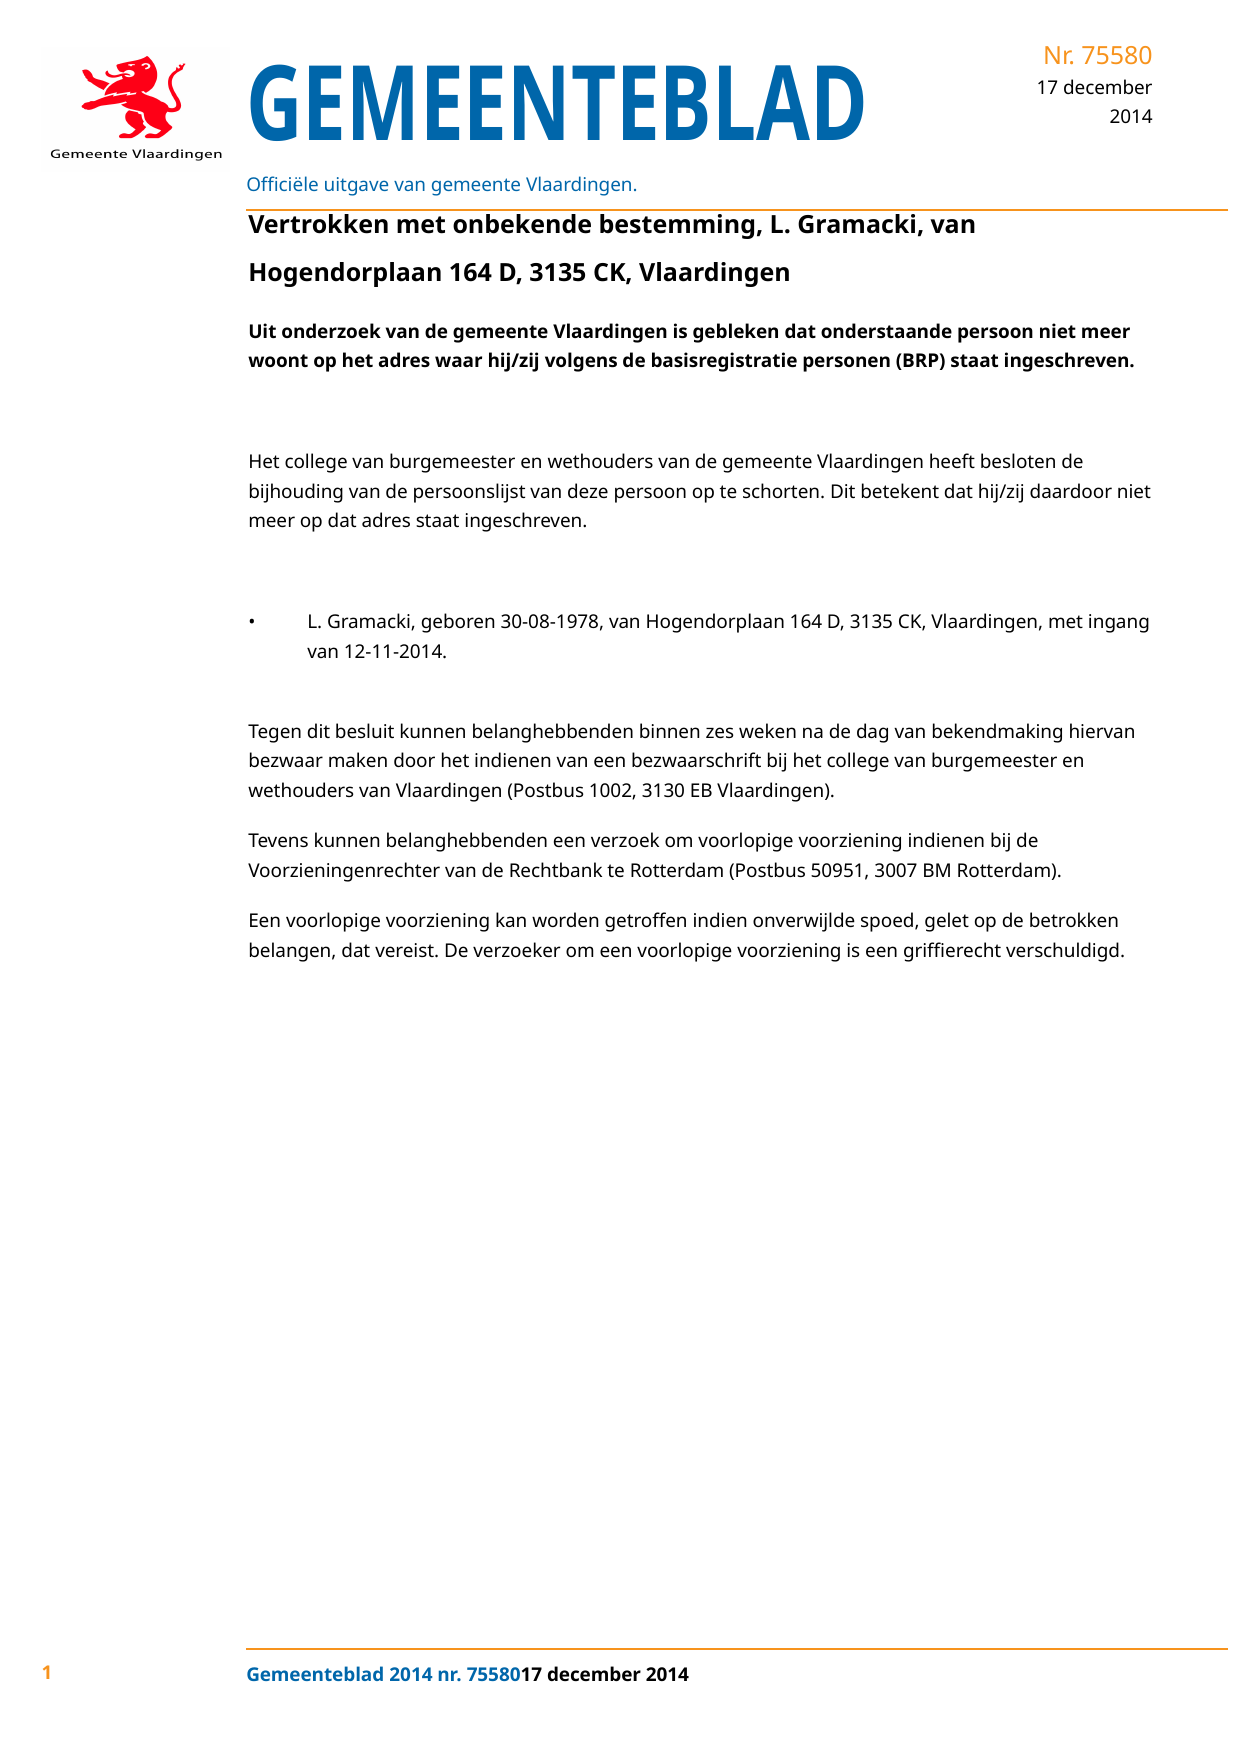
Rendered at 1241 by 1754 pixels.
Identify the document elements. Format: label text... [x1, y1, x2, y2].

text Uit onderzoek van de gemeente Vlaardingen is gebleken dat onderstaande persoon niet meer woont op het adres waar hij/zij volgens de basisregistratie personen (BRP) staat ingeschreven. [248, 318, 1152, 373]
text Het college van burgemeester en wethouders van de gemeente Vlaardingen heeft besloten de bijhouding van de persoonslijst van deze persoon op te schorten. Dit betekent dat hij/zij daardoor niet meer op dat adres staat ingeschreven. [248, 448, 1152, 533]
text Tevens kunnen belanghebbenden een verzoek om voorlopige voorziening indienen bij de Voorzieningenrechter van de Rechtbank te Rotterdam (Postbus 50951, 3007 BM Rotterdam). [248, 827, 1152, 883]
text Vertrokken met onbekende bestemming, L. Gramacki, van Hogendorplaan 164 D, 3135 CK, Vlaardingen [248, 211, 1152, 288]
picture [41, 47, 231, 172]
text Een voorlopige voorziening kan worden getroffen indien onverwijlde spoed, gelet op de betrokken belangen, dat vereist. De verzoeker om een voorlopige voorziening is een griffierecht verschuldigd. [248, 907, 1152, 963]
list L. Gramacki, geboren 30-08-1978, van Hogendorplaan 164 D, 3135 CK, Vlaardingen, met ingang van 12-11-2014. [248, 608, 1152, 664]
text Tegen dit besluit kunnen belanghebbenden binnen zes weken na de dag van bekendmaking hiervan bezwaar maken door het indienen van een bezwaarschrift bij het college van burgemeester en wethouders van Vlaardingen (Postbus 1002, 3130 EB Vlaardingen). [248, 718, 1152, 803]
